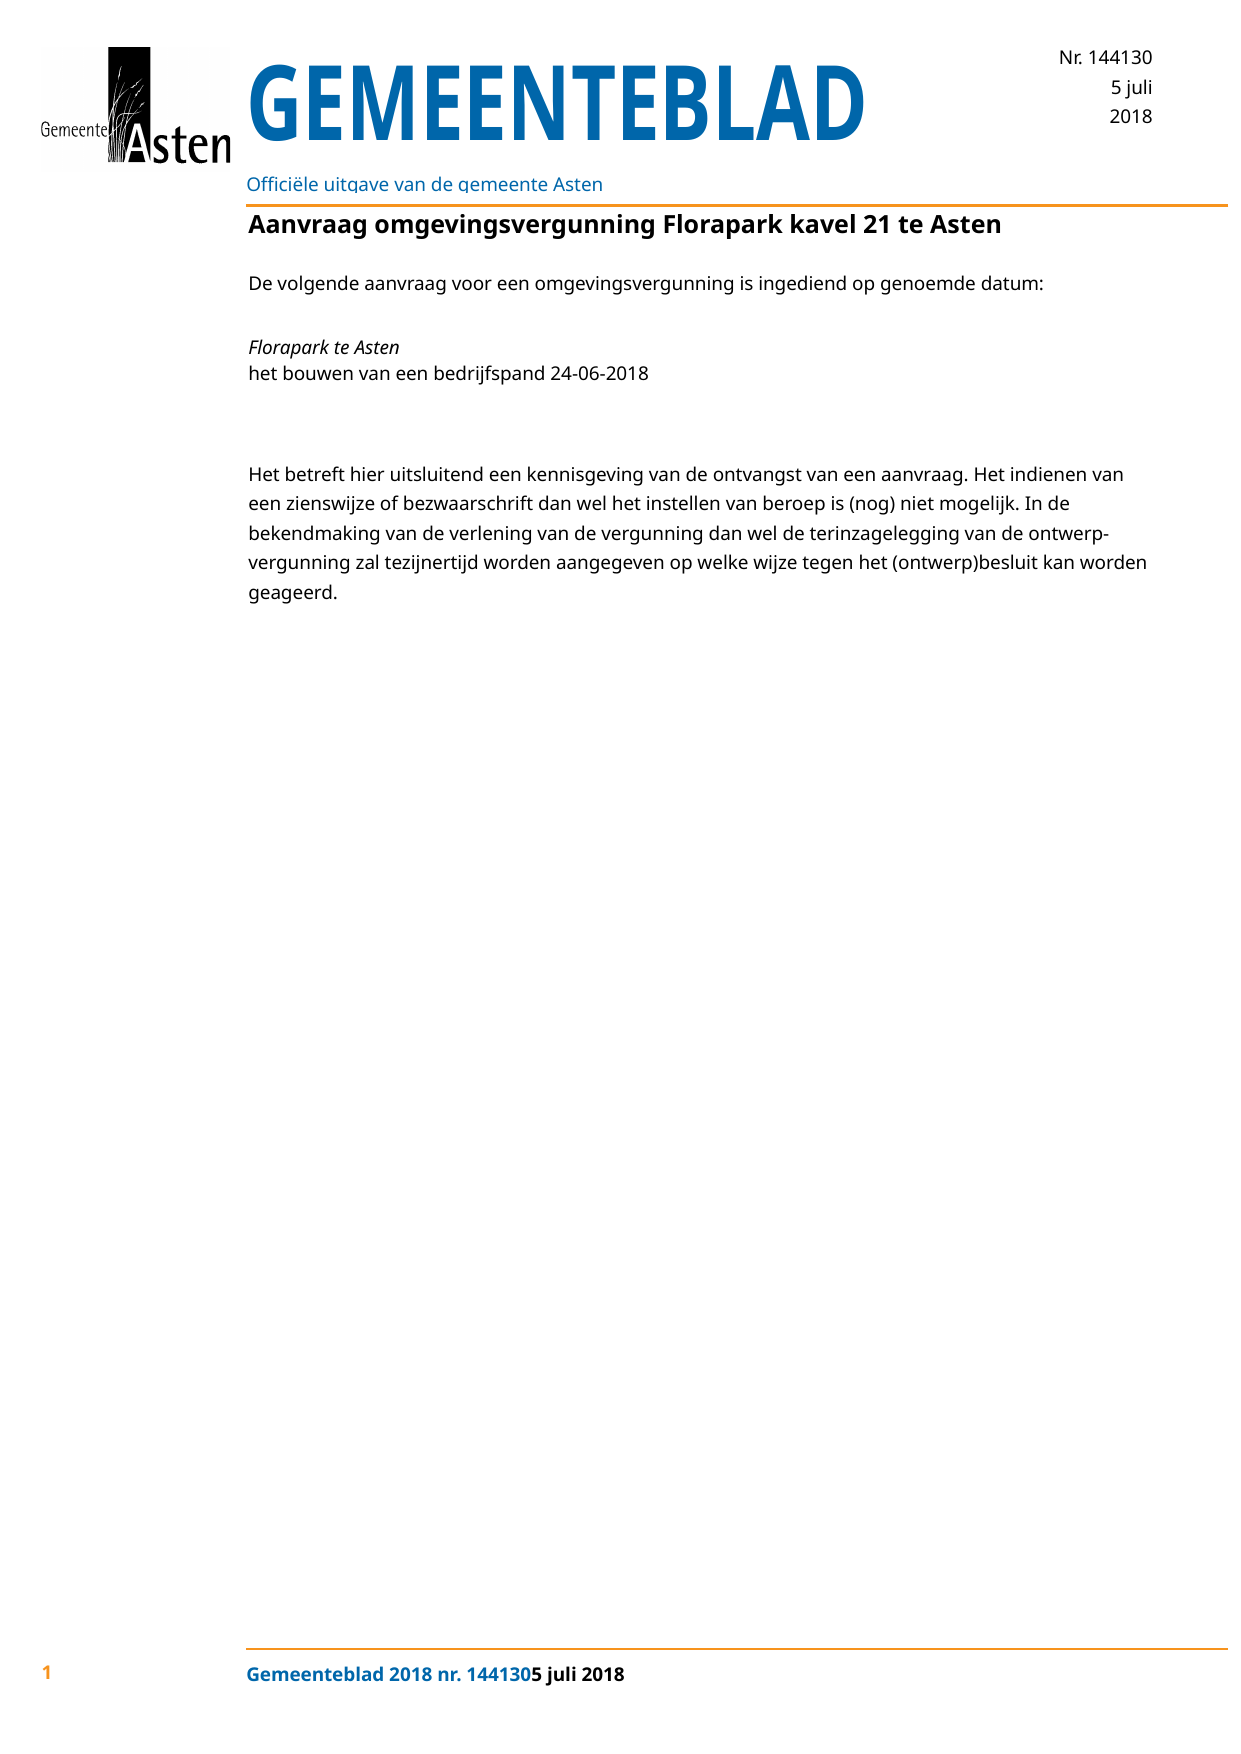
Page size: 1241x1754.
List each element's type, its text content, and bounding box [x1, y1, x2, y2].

text het bouwen van een bedrijfspand 24-06-2018 [248, 360, 1152, 386]
text Het betreft hier uitsluitend een kennisgeving van de ontvangst van een aanvraag. Het indienen van een zienswijze of bezwaarschrift dan wel het instellen van beroep is (nog) niet mogelijk. In de bekendmaking van de verlening van de vergunning dan wel de terinzagelegging van de ontwerp-vergunning zal tezijnertijd worden aangegeven op welke wijze tegen het (ontwerp)besluit kan worden geageerd. [248, 461, 1152, 605]
text Florapark te Asten [248, 334, 1152, 360]
text Aanvraag omgevingsvergunning Florapark kavel 21 te Asten [248, 207, 1152, 241]
picture [41, 47, 231, 172]
text De volgende aanvraag voor een omgevingsvergunning is ingediend op genoemde datum: [248, 270, 1152, 296]
